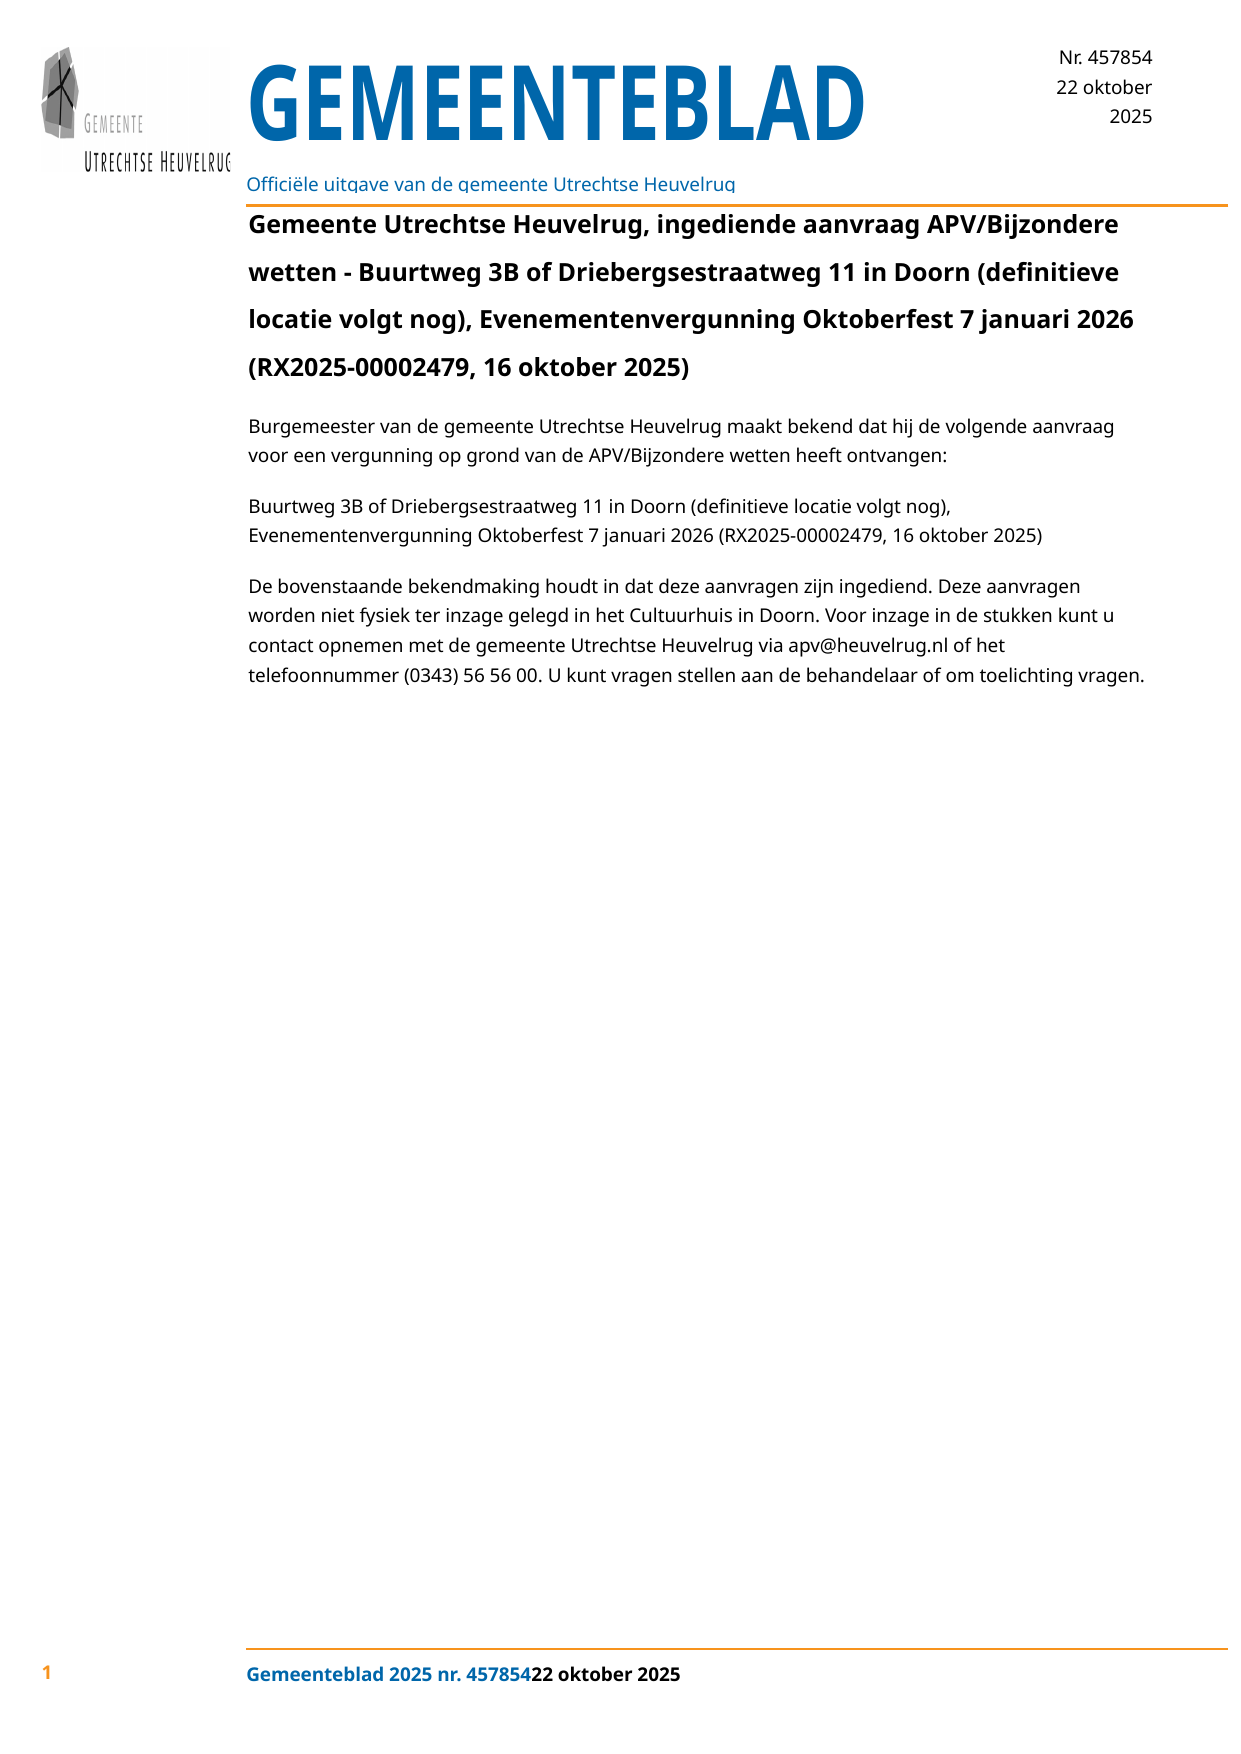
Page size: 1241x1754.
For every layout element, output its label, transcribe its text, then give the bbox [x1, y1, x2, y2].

picture [41, 47, 231, 172]
text Gemeente Utrechtse Heuvelrug, ingediende aanvraag APV/Bijzondere wetten - Buurtweg 3B of Driebergsestraatweg 11 in Doorn (definitieve locatie volgt nog), Evenementenvergunning Oktoberfest 7 januari 2026 (RX2025-00002479, 16 oktober 2025) [248, 207, 1152, 384]
text De bovenstaande bekendmaking houdt in dat deze aanvragen zijn ingediend. Deze aanvragen worden niet fysiek ter inzage gelegd in het Cultuurhuis in Doorn. Voor inzage in de stukken kunt u contact opnemen met de gemeente Utrechtse Heuvelrug via apv@heuvelrug.nl of het telefoonnummer (0343) 56 56 00. U kunt vragen stellen aan de behandelaar of om toelichting vragen. [248, 573, 1152, 688]
text Buurtweg 3B of Driebergsestraatweg 11 in Doorn (definitieve locatie volgt nog), Evenementenvergunning Oktoberfest 7 januari 2026 (RX2025-00002479, 16 oktober 2025) [248, 493, 1152, 548]
text Burgemeester van de gemeente Utrechtse Heuvelrug maakt bekend dat hij de volgende aanvraag voor een vergunning op grond van de APV/Bijzondere wetten heeft ontvangen: [248, 413, 1152, 468]
